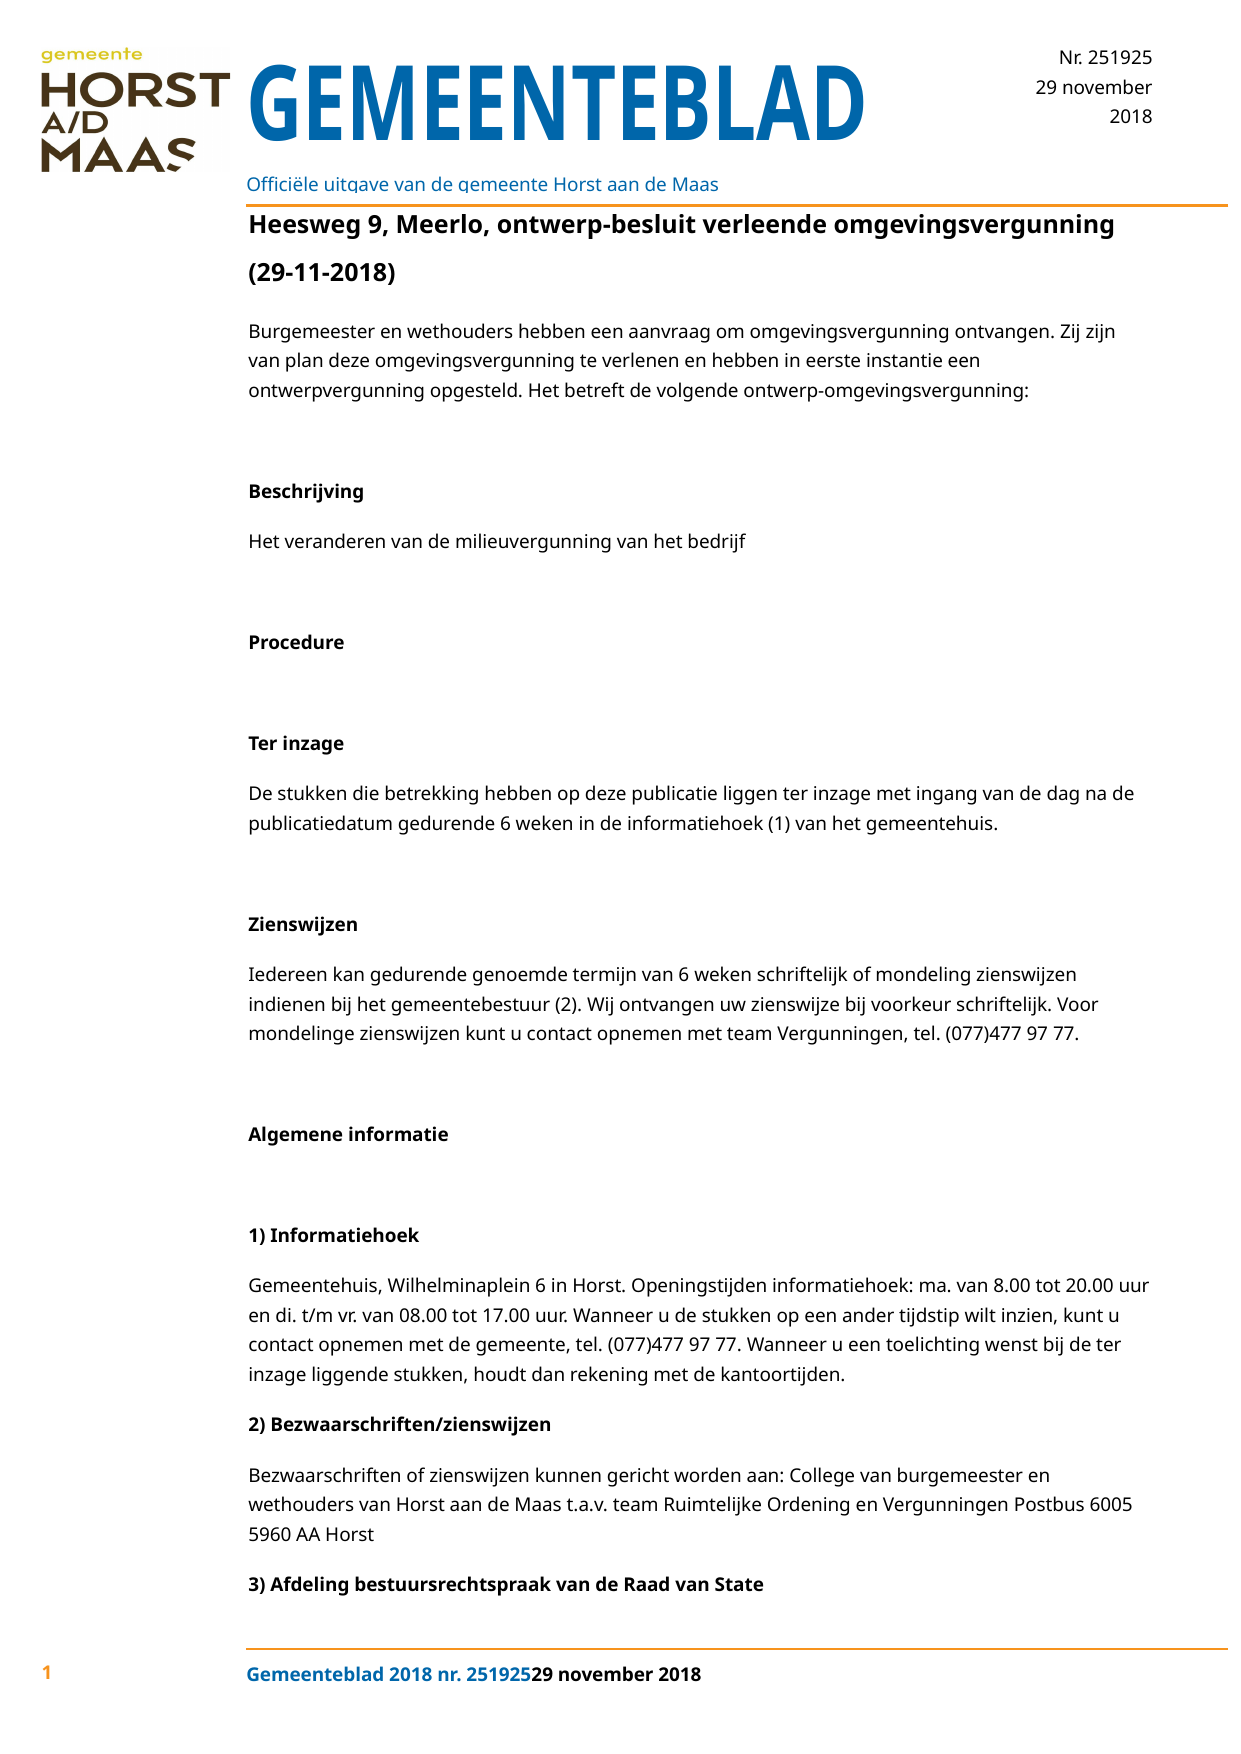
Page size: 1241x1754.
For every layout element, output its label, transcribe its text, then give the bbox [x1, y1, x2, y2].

picture [41, 47, 231, 172]
text Procedure [248, 629, 1152, 655]
text Burgemeester en wethouders hebben een aanvraag om omgevingsvergunning ontvangen. Zij zijn van plan deze omgevingsvergunning te verlenen en hebben in eerste instantie een ontwerpvergunning opgesteld. Het betreft de volgende ontwerp-omgevingsvergunning: [248, 318, 1152, 403]
text Beschrijving [248, 478, 1152, 504]
text Ter inzage [248, 730, 1152, 756]
text Bezwaarschriften of zienswijzen kunnen gericht worden aan: College van burgemeester en wethouders van Horst aan de Maas t.a.v. team Ruimtelijke Ordening en Vergunningen Postbus 6005 5960 AA Horst [248, 1462, 1152, 1547]
text Heesweg 9, Meerlo, ontwerp-besluit verleende omgevingsvergunning (29-11-2018) [248, 207, 1152, 288]
text Gemeentehuis, Wilhelminaplein 6 in Horst. Openingstijden informatiehoek: ma. van 8.00 tot 20.00 uur en di. t/m vr. van 08.00 tot 17.00 uur. Wanneer u de stukken op een ander tijdstip wilt inzien, kunt u contact opnemen met de gemeente, tel. (077)477 97 77. Wanneer u een toelichting wenst bij de ter inzage liggende stukken, houdt dan rekening met de kantoortijden. [248, 1272, 1152, 1387]
text 3) Afdeling bestuursrechtspraak van de Raad van State [248, 1572, 1152, 1597]
text De stukken die betrekking hebben op deze publicatie liggen ter inzage met ingang van de dag na de publicatiedatum gedurende 6 weken in de informatiehoek (1) van het gemeentehuis. [248, 780, 1152, 836]
text Zienswijzen [248, 911, 1152, 937]
text Algemene informatie [248, 1121, 1152, 1147]
text Het veranderen van de milieuvergunning van het bedrijf [248, 528, 1152, 554]
text 2) Bezwaarschriften/zienswijzen [248, 1412, 1152, 1437]
text Iedereen kan gedurende genoemde termijn van 6 weken schriftelijk of mondeling zienswijzen indienen bij het gemeentebestuur (2). Wij ontvangen uw zienswijze bij voorkeur schriftelijk. Voor mondelinge zienswijzen kunt u contact opnemen met team Vergunningen, tel. (077)477 97 77. [248, 961, 1152, 1046]
text 1) Informatiehoek [248, 1222, 1152, 1248]
